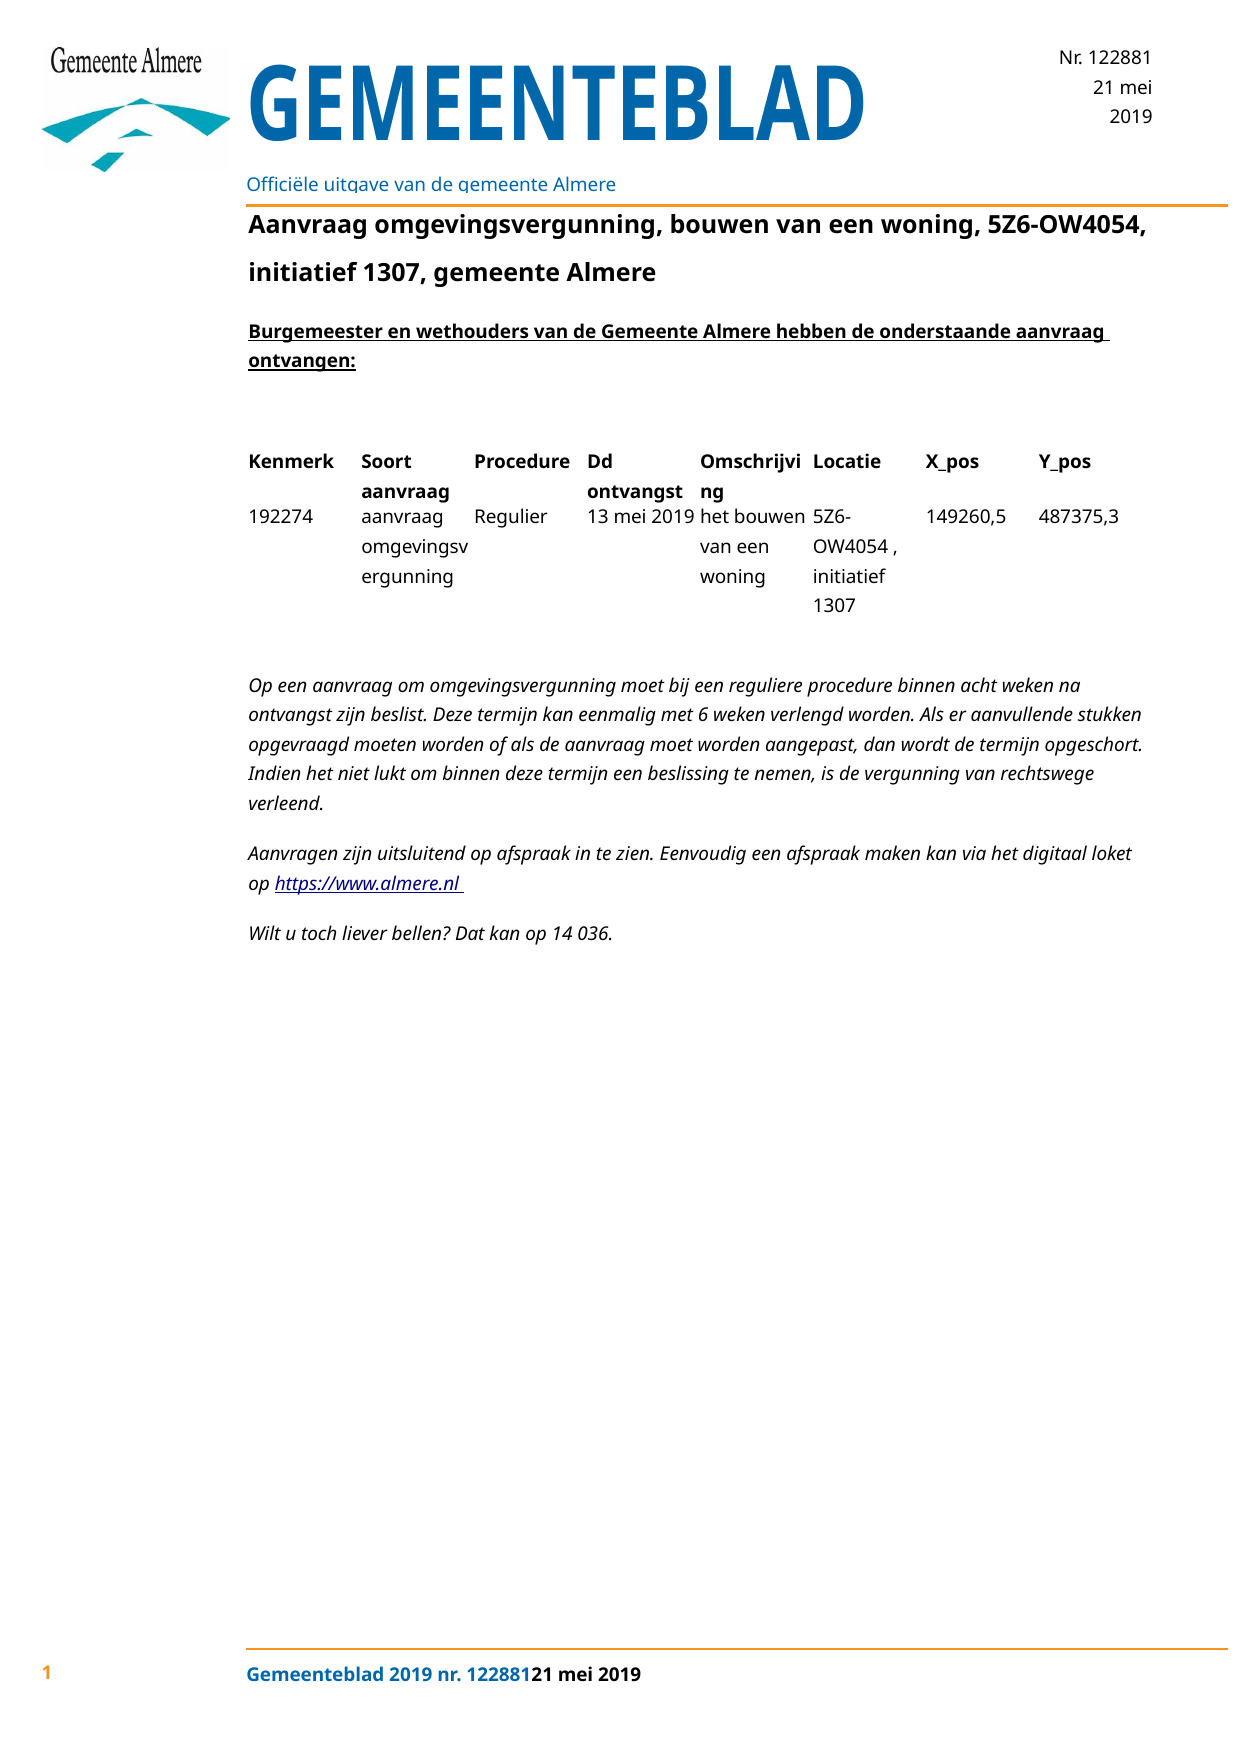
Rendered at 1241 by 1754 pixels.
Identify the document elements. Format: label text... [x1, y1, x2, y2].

table_header Omschrijving [700, 449, 813, 504]
text Aanvraag omgevingsvergunning, bouwen van een woning, 5Z6-OW4054, initiatief 1307, gemeente Almere [248, 207, 1152, 288]
table_header Kenmerk [248, 449, 361, 504]
table_header Procedure [474, 449, 587, 504]
table_cell 5Z6-OW4054 , initiatief 1307 [813, 504, 926, 618]
text Aanvragen zijn uitsluitend op afspraak in te zien. Eenvoudig een afspraak maken kan via het digitaal loket op https://www.almere.nl [248, 841, 1152, 896]
table_cell het bouwen van een woning [700, 504, 813, 618]
table_cell Regulier [474, 504, 587, 618]
text Wilt u toch liever bellen? Dat kan op 14 036. [248, 921, 1152, 946]
table_cell aanvraag omgevingsvergunning [361, 504, 474, 618]
table_header Soort aanvraag [361, 449, 474, 504]
text Burgemeester en wethouders van de Gemeente Almere hebben de onderstaande aanvraag ontvangen: [248, 318, 1152, 373]
table_cell 13 mei 2019 [587, 504, 700, 618]
table_cell 149260,5 [926, 504, 1038, 618]
picture [41, 47, 231, 172]
table_header X_pos [926, 449, 1038, 504]
table_header Y_pos [1039, 449, 1152, 504]
table_header Dd ontvangst [587, 449, 700, 504]
table_cell 192274 [248, 504, 361, 618]
table_header Locatie [813, 449, 926, 504]
table_cell 487375,3 [1039, 504, 1152, 618]
text Op een aanvraag om omgevingsvergunning moet bij een reguliere procedure binnen acht weken na ontvangst zijn beslist. Deze termijn kan eenmalig met 6 weken verlengd worden. Als er aanvullende stukken opgevraagd moeten worden of als de aanvraag moet worden aangepast, dan wordt de termijn opgeschort. Indien het niet lukt om binnen deze termijn een beslissing te nemen, is de vergunning van rechtswege verleend. [248, 672, 1152, 816]
